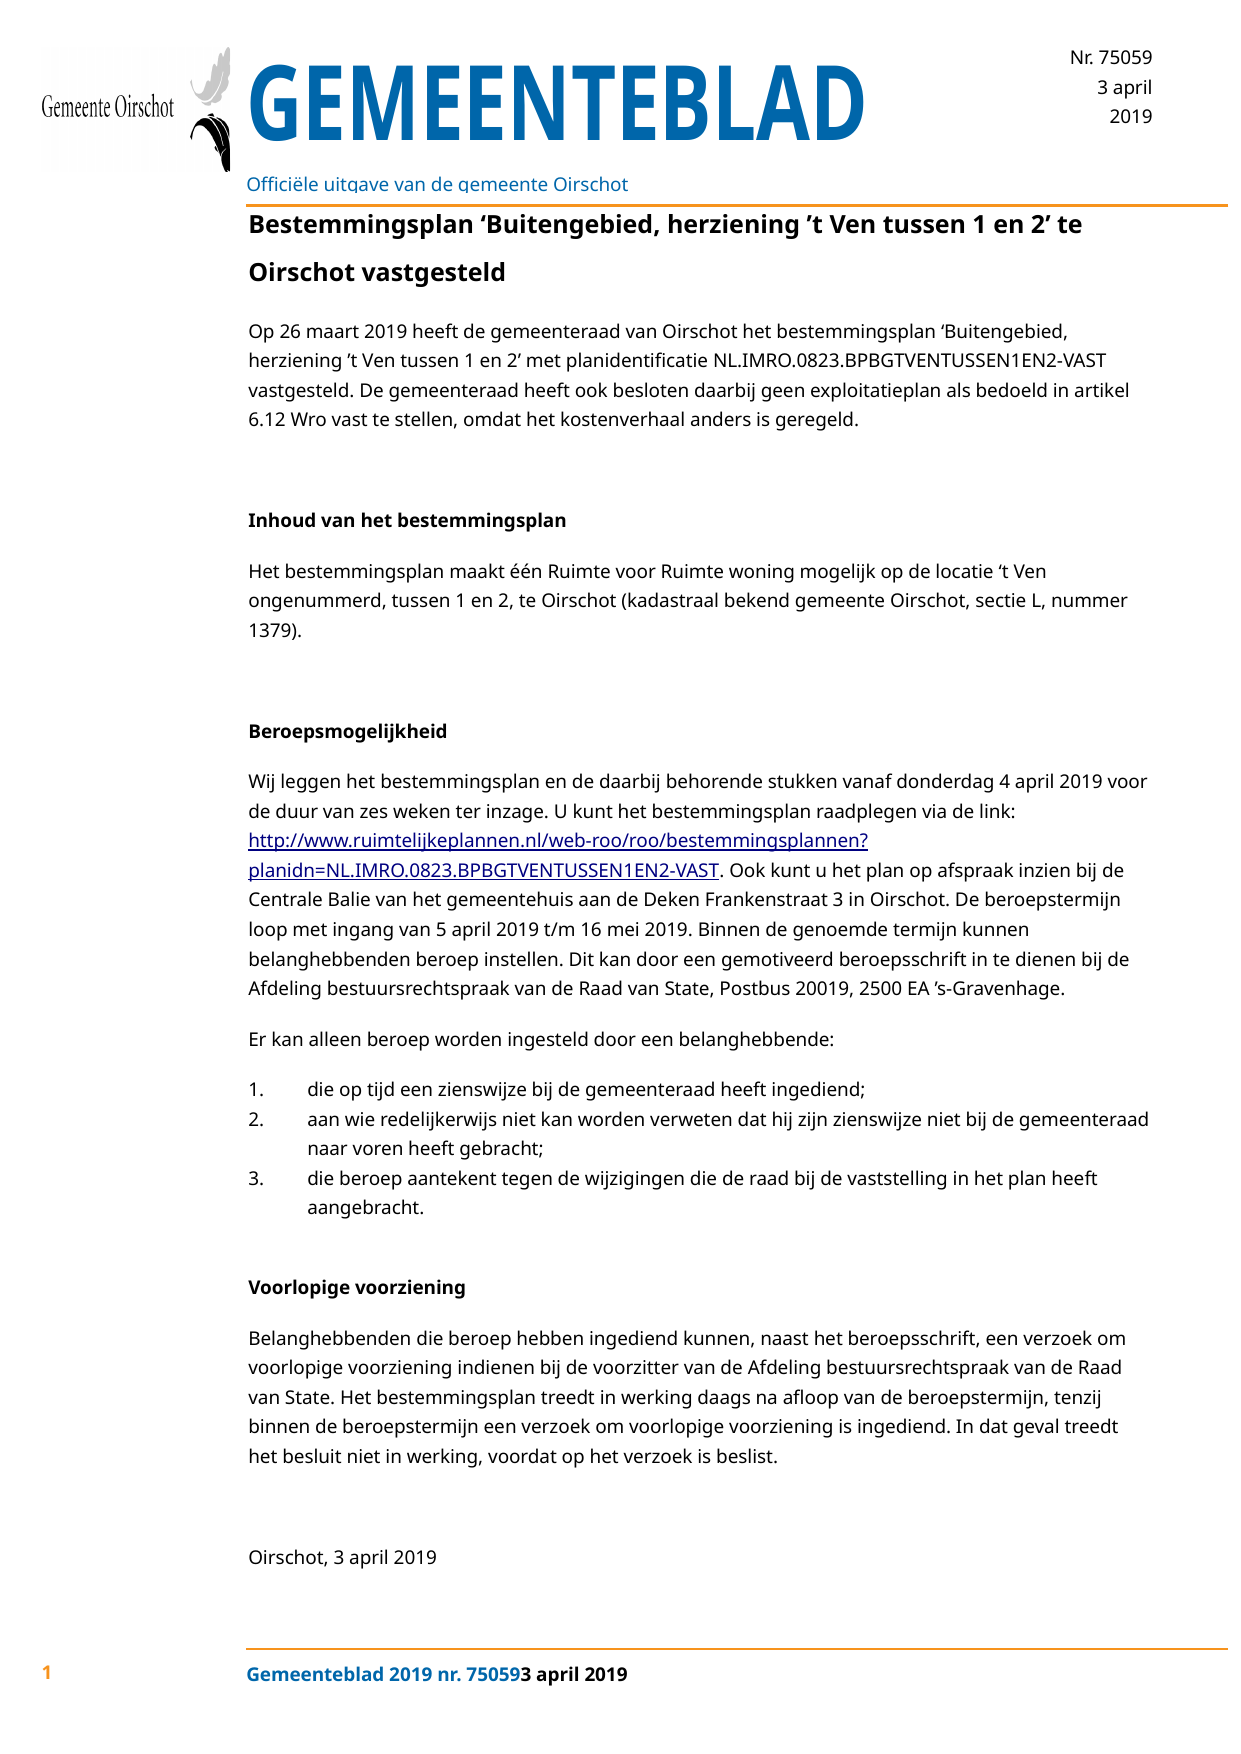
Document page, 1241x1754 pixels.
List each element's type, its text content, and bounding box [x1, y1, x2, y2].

text Oirschot, 3 april 2019 [248, 1544, 1152, 1570]
list aan wie redelijkerwijs niet kan worden verweten dat hij zijn zienswijze niet bij de gemeenteraad naar voren heeft gebracht; [248, 1106, 1152, 1161]
list die op tijd een zienswijze bij de gemeenteraad heeft ingediend; [248, 1076, 1152, 1102]
picture [41, 47, 231, 172]
text Er kan alleen beroep worden ingesteld door een belanghebbende: [248, 1026, 1152, 1052]
text Beroepsmogelijkheid [248, 718, 1152, 744]
text Bestemmingsplan ‘Buitengebied, herziening ’t Ven tussen 1 en 2’ te Oirschot vastgesteld [248, 207, 1152, 288]
text Inhoud van het bestemmingsplan [248, 507, 1152, 533]
text Wij leggen het bestemmingsplan en de daarbij behorende stukken vanaf donderdag 4 april 2019 voor de duur van zes weken ter inzage. U kunt het bestemmingsplan raadplegen via de link: http://www.ruimtelijkeplannen.nl/web-roo/roo/bestemmingsplannen?planidn=NL.IMRO.0823.BPBGTVENTUSSEN1EN2-VAST. Ook kunt u het plan op afspraak inzien bij de Centrale Balie van het gemeentehuis aan de Deken Frankenstraat 3 in Oirschot. De beroepstermijn loop met ingang van 5 april 2019 t/m 16 mei 2019. Binnen de genoemde termijn kunnen belanghebbenden beroep instellen. Dit kan door een gemotiveerd beroepsschrift in te dienen bij de Afdeling bestuursrechtspraak van de Raad van State, Postbus 20019, 2500 EA ’s-Gravenhage. [248, 768, 1152, 1001]
text Het bestemmingsplan maakt één Ruimte voor Ruimte woning mogelijk op de locatie ‘t Ven ongenummerd, tussen 1 en 2, te Oirschot (kadastraal bekend gemeente Oirschot, sectie L, nummer 1379). [248, 558, 1152, 643]
text Op 26 maart 2019 heeft de gemeenteraad van Oirschot het bestemmingsplan ‘Buitengebied, herziening ’t Ven tussen 1 en 2’ met planidentificatie NL.IMRO.0823.BPBGTVENTUSSEN1EN2-VAST vastgesteld. De gemeenteraad heeft ook besloten daarbij geen exploitatieplan als bedoeld in artikel 6.12 Wro vast te stellen, omdat het kostenverhaal anders is geregeld. [248, 318, 1152, 432]
list die beroep aantekent tegen de wijzigingen die de raad bij de vaststelling in het plan heeft aangebracht. [248, 1165, 1152, 1220]
text Voorlopige voorziening [248, 1274, 1152, 1300]
text Belanghebbenden die beroep hebben ingediend kunnen, naast het beroepsschrift, een verzoek om voorlopige voorziening indienen bij de voorzitter van de Afdeling bestuursrechtspraak van de Raad van State. Het bestemmingsplan treedt in werking daags na afloop van de beroepstermijn, tenzij binnen de beroepstermijn een verzoek om voorlopige voorziening is ingediend. In dat geval treedt het besluit niet in werking, voordat op het verzoek is beslist. [248, 1325, 1152, 1469]
